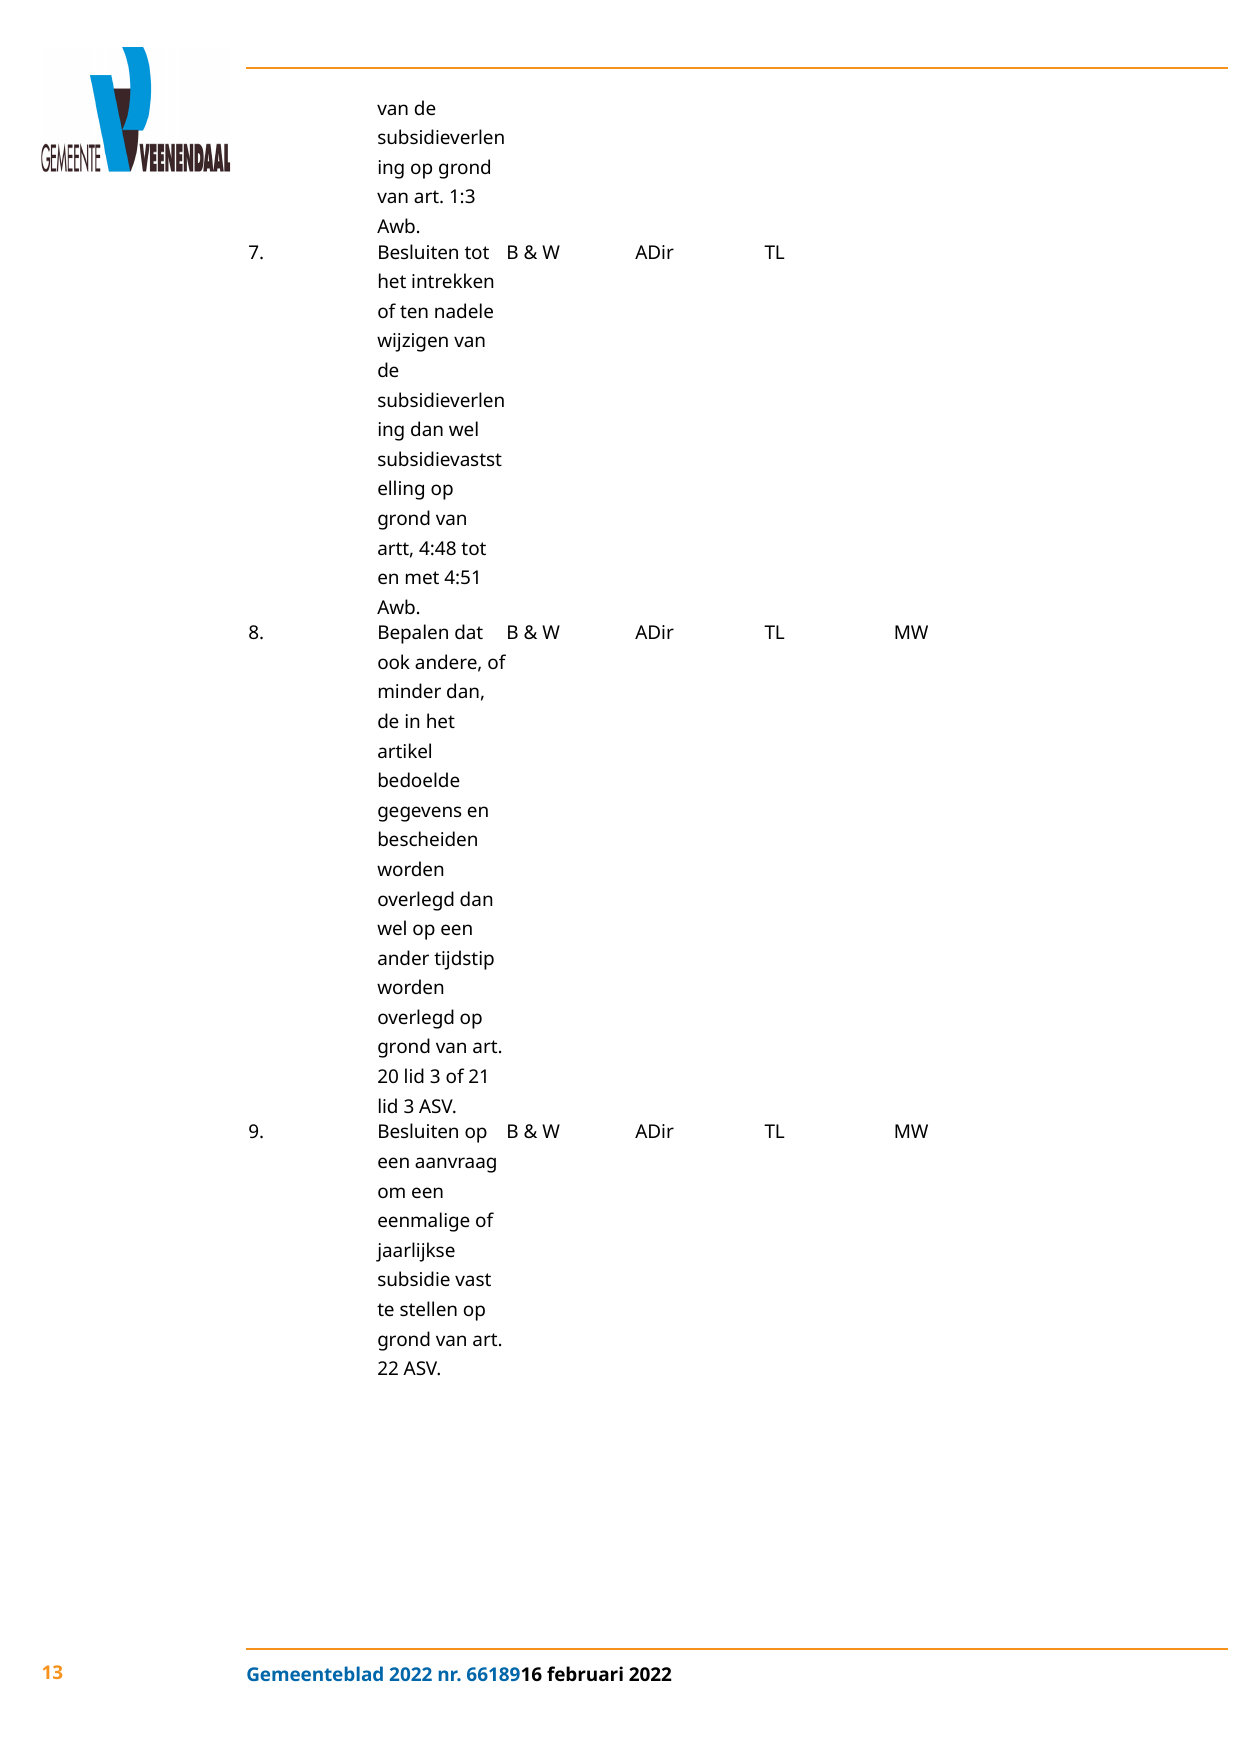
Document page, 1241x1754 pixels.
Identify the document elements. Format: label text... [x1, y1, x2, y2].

table_cell MW [894, 620, 1022, 1119]
table_cell [248, 95, 377, 239]
picture [41, 47, 130, 172]
table_cell B & W [506, 239, 635, 619]
table_cell B & W [506, 620, 635, 1119]
table_cell [764, 95, 893, 239]
table_cell ADir [635, 1119, 764, 1381]
table_cell TL [764, 1119, 893, 1381]
table_cell TL [764, 620, 893, 1119]
table_cell 9. [248, 1119, 377, 1381]
table_cell Besluiten op een aanvraag om een eenmalige of jaarlijkse subsidie vast te stellen op grond van art. 22 ASV. [377, 1119, 506, 1381]
table_cell [635, 95, 764, 239]
picture [123, 47, 231, 172]
table_cell [1023, 95, 1152, 239]
table_cell B & W [506, 1119, 635, 1381]
table_cell Besluiten tot het intrekken of ten nadele wijzigen van de subsidieverlening dan wel subsidievaststelling op grond van artt, 4:48 tot en met 4:51 Awb. [377, 239, 506, 619]
table_cell [894, 95, 1022, 239]
table_cell TL [764, 239, 893, 619]
table_cell van de subsidieverlening op grond van art. 1:3 Awb. [377, 95, 506, 239]
table_cell [1023, 1119, 1152, 1381]
table_cell 8. [248, 620, 377, 1119]
table_cell [894, 239, 1022, 619]
table_cell ADir [635, 620, 764, 1119]
table_cell [1023, 620, 1152, 1119]
table_cell ADir [635, 239, 764, 619]
table_cell MW [894, 1119, 1022, 1381]
table_cell Bepalen dat ook andere, of minder dan, de in het artikel bedoelde gegevens en bescheiden worden overlegd dan wel op een ander tijdstip worden overlegd op grond van art. 20 lid 3 of 21 lid 3 ASV. [377, 620, 506, 1119]
table_cell 7. [248, 239, 377, 619]
table_cell [1023, 239, 1152, 619]
table_cell [506, 95, 635, 239]
